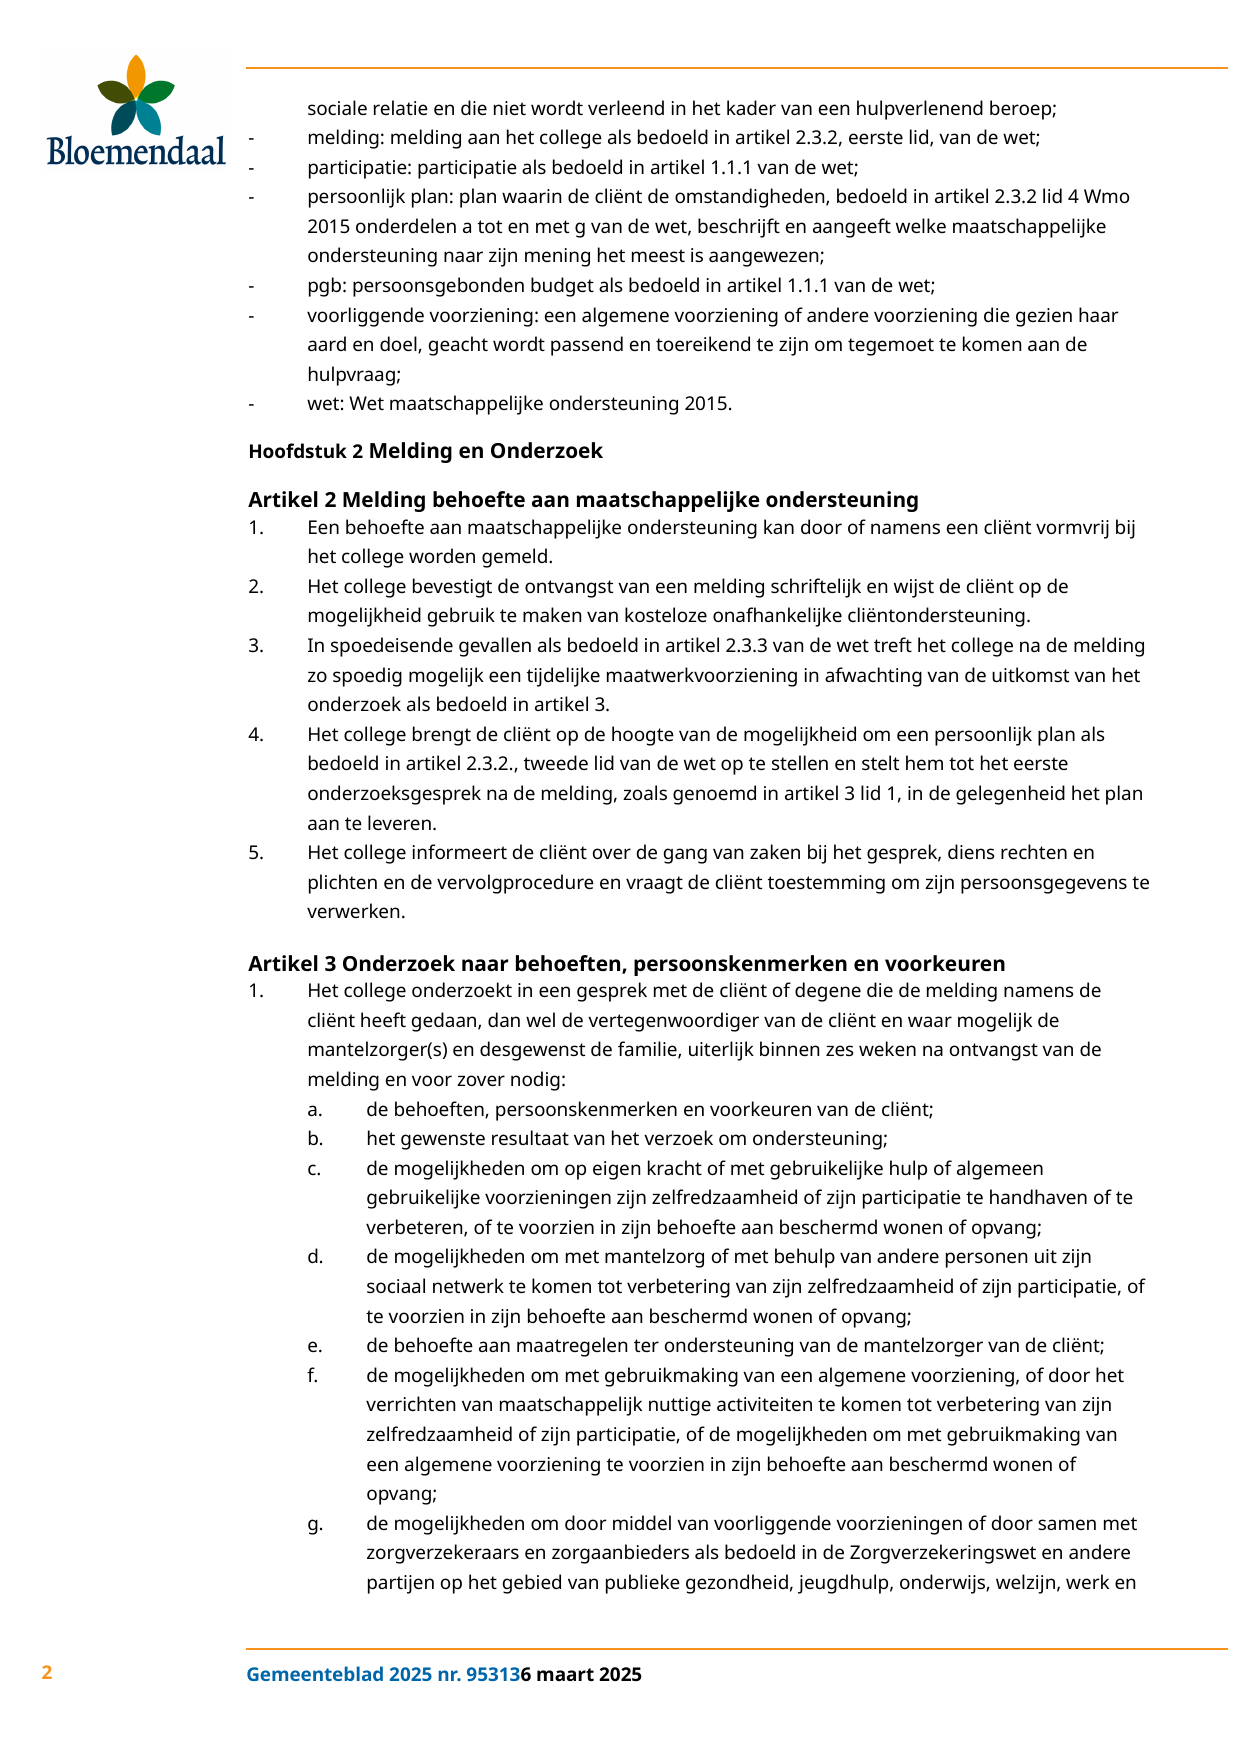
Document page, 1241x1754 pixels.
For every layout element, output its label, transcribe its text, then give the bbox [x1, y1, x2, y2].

text Hoofdstuk 2 Melding en Onderzoek [248, 436, 1152, 465]
list pgb: persoonsgebonden budget als bedoeld in artikel 1.1.1 van de wet; [248, 272, 1152, 298]
list Het college informeert de cliënt over de gang van zaken bij het gesprek, diens rechten en plichten en de vervolgprocedure en vraagt de cliënt toestemming om zijn persoonsgegevens te verwerken. [248, 839, 1152, 924]
list Het college onderzoekt in een gesprek met de cliënt of degene die de melding namens de cliënt heeft gedaan, dan wel de vertegenwoordiger van de cliënt en waar mogelijk de mantelzorger(s) en desgewenst de familie, uiterlijk binnen zes weken na ontvangst van de melding en voor zover nodig: [248, 977, 1152, 1092]
list het gewenste resultaat van het verzoek om ondersteuning; [307, 1125, 1152, 1151]
list sociale relatie en die niet wordt verleend in het kader van een hulpverlenend beroep; [248, 95, 1152, 121]
list de mogelijkheden om op eigen kracht of met gebruikelijke hulp of algemeen gebruikelijke voorzieningen zijn zelfredzaamheid of zijn participatie te handhaven of te verbeteren, of te voorzien in zijn behoefte aan beschermd wonen of opvang; [307, 1155, 1152, 1240]
list de mogelijkheden om met mantelzorg of met behulp van andere personen uit zijn sociaal netwerk te komen tot verbetering van zijn zelfredzaamheid of zijn participatie, of te voorzien in zijn behoefte aan beschermd wonen of opvang; [307, 1244, 1152, 1328]
list wet: Wet maatschappelijke ondersteuning 2015. [248, 391, 1152, 416]
list Een behoefte aan maatschappelijke ondersteuning kan door of namens een cliënt vormvrij bij het college worden gemeld. [248, 514, 1152, 569]
list de mogelijkheden om door middel van voorliggende voorzieningen of door samen met zorgverzekeraars en zorgaanbieders als bedoeld in de Zorgverzekeringswet en andere partijen op het gebied van publieke gezondheid, jeugdhulp, onderwijs, welzijn, werk en [307, 1510, 1152, 1595]
text Artikel 3 Onderzoek naar behoeften, persoonskenmerken en voorkeuren [248, 949, 1152, 977]
list Het college brengt de cliënt op de hoogte van de mogelijkheid om een persoonlijk plan als bedoeld in artikel 2.3.2., tweede lid van de wet op te stellen en stelt hem tot het eerste onderzoeksgesprek na de melding, zoals genoemd in artikel 3 lid 1, in de gelegenheid het plan aan te leveren. [248, 721, 1152, 836]
list voorliggende voorziening: een algemene voorziening of andere voorziening die gezien haar aard en doel, geacht wordt passend en toereikend te zijn om tegemoet te komen aan de hulpvraag; [248, 302, 1152, 387]
list Het college bevestigt de ontvangst van een melding schriftelijk en wijst de cliënt op de mogelijkheid gebruik te maken van kosteloze onafhankelijke cliëntondersteuning. [248, 573, 1152, 628]
list de behoefte aan maatregelen ter ondersteuning van de mantelzorger van de cliënt; [307, 1332, 1152, 1358]
list In spoedeisende gevallen als bedoeld in artikel 2.3.3 van de wet treft het college na de melding zo spoedig mogelijk een tijdelijke maatwerkvoorziening in afwachting van de uitkomst van het onderzoek als bedoeld in artikel 3. [248, 632, 1152, 717]
picture [41, 47, 231, 172]
text Artikel 2 Melding behoefte aan maatschappelijke ondersteuning [248, 486, 1152, 514]
list de behoeften, persoonskenmerken en voorkeuren van de cliënt; [307, 1096, 1152, 1121]
list persoonlijk plan: plan waarin de cliënt de omstandigheden, bedoeld in artikel 2.3.2 lid 4 Wmo 2015 onderdelen a tot en met g van de wet, beschrijft en aangeeft welke maatschappelijke ondersteuning naar zijn mening het meest is aangewezen; [248, 183, 1152, 268]
list participatie: participatie als bedoeld in artikel 1.1.1 van de wet; [248, 154, 1152, 180]
list de mogelijkheden om met gebruikmaking van een algemene voorziening, of door het verrichten van maatschappelijk nuttige activiteiten te komen tot verbetering van zijn zelfredzaamheid of zijn participatie, of de mogelijkheden om met gebruikmaking van een algemene voorziening te voorzien in zijn behoefte aan beschermd wonen of opvang; [307, 1362, 1152, 1506]
list melding: melding aan het college als bedoeld in artikel 2.3.2, eerste lid, van de wet; [248, 124, 1152, 150]
